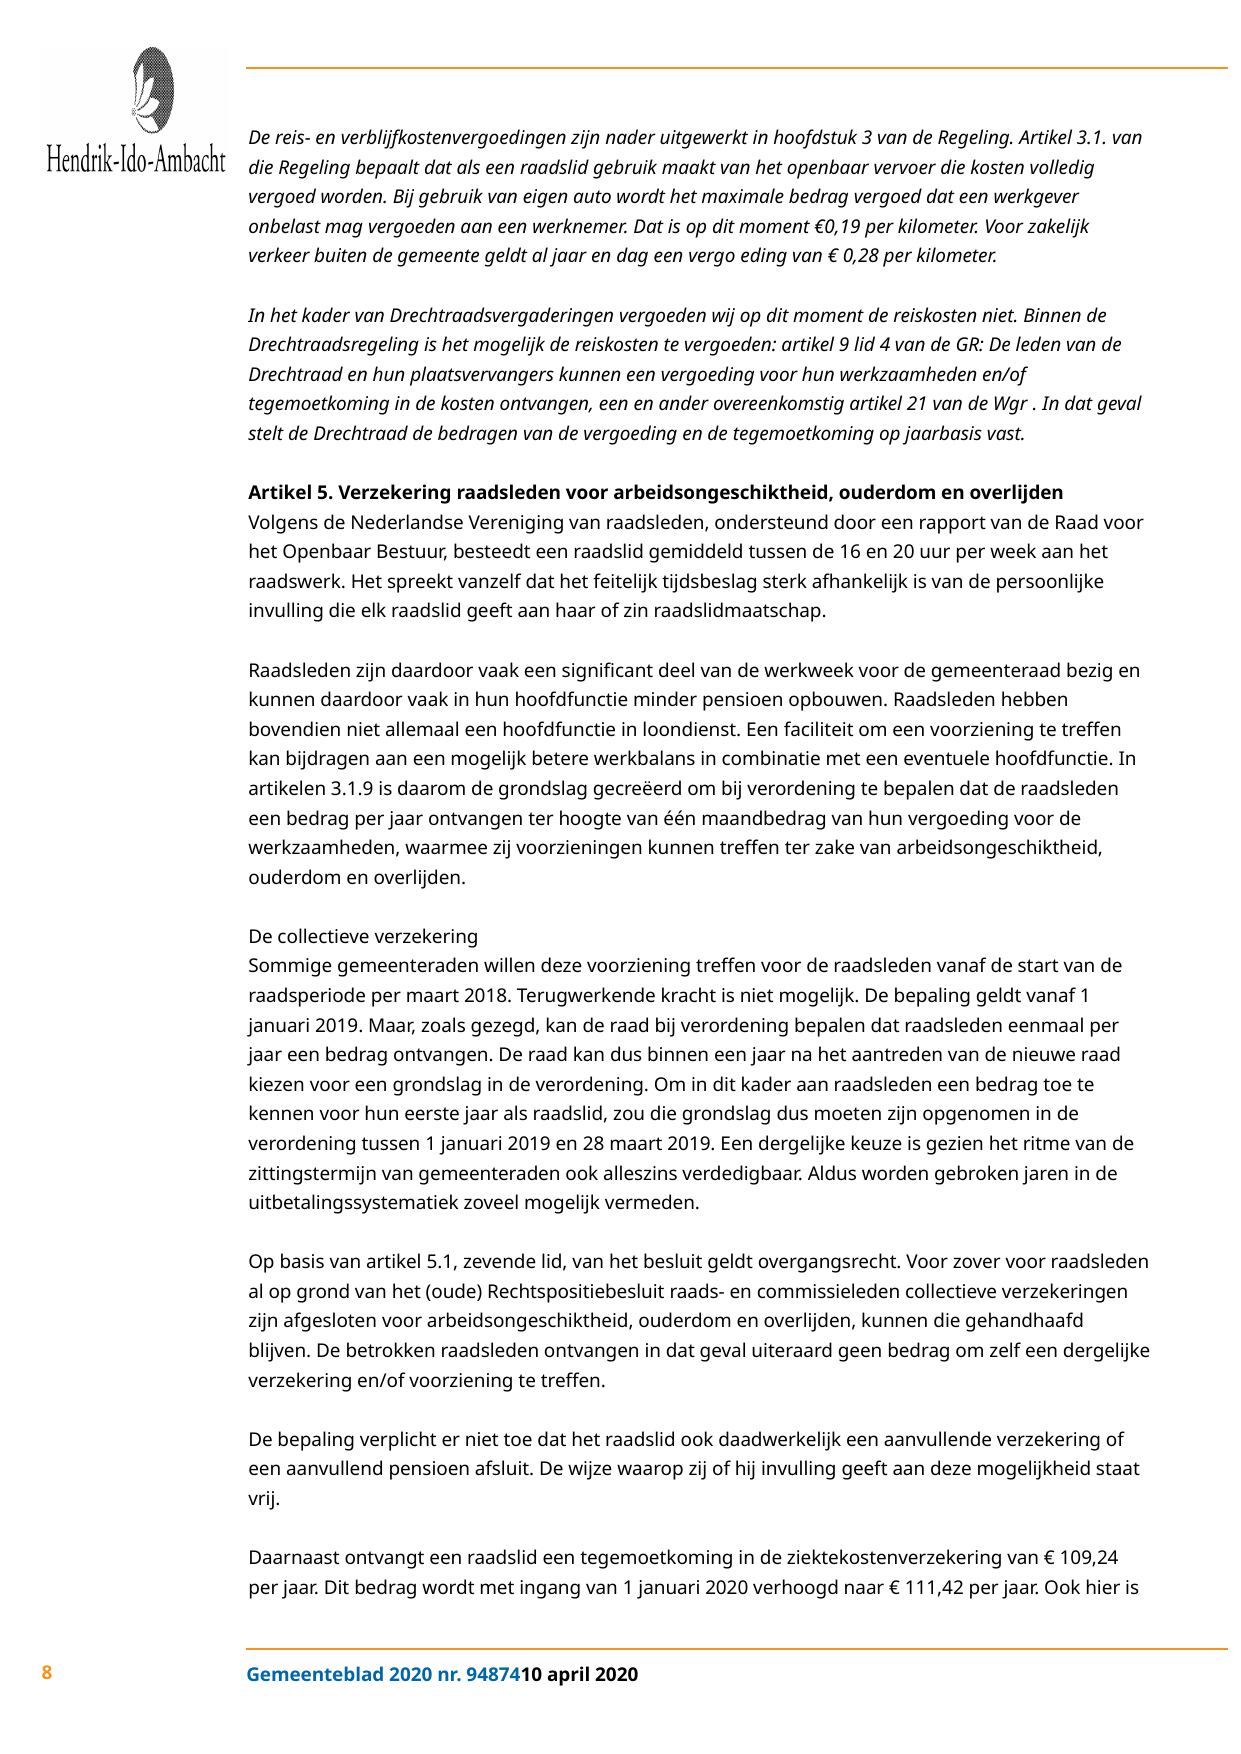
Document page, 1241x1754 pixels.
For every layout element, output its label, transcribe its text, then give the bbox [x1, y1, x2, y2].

text De collectieve verzekering [248, 923, 1152, 949]
text Op basis van artikel 5.1, zevende lid, van het besluit geldt overgangsrecht. Voor zover voor raadsleden al op grond van het (oude) Rechtspositiebesluit raads- en commissieleden collectieve verzekeringen zijn afgesloten voor arbeidsongeschiktheid, ouderdom en overlijden, kunnen die gehandhaafd blijven. De betrokken raadsleden ontvangen in dat geval uiteraard geen bedrag om zelf een dergelijke verzekering en/of voorziening te treffen. [248, 1248, 1152, 1393]
text In het kader van Drechtraadsvergaderingen vergoeden wij op dit moment de reiskosten niet. Binnen de Drechtraadsregeling is het mogelijk de reiskosten te vergoeden: artikel 9 lid 4 van de GR: De leden van de Drechtraad en hun plaatsvervangers kunnen een vergoeding voor hun werkzaamheden en/of tegemoetkoming in de kosten ontvangen, een en ander overeenkomstig artikel 21 van de Wgr . In dat geval stelt de Drechtraad de bedragen van de vergoeding en de tegemoetkoming op jaarbasis vast. [248, 302, 1152, 446]
text De reis- en verblijfkostenvergoedingen zijn nader uitgewerkt in hoofdstuk 3 van de Regeling. Artikel 3.1. van die Regeling bepaalt dat als een raadslid gebruik maakt van het openbaar vervoer die kosten volledig vergoed worden. Bij gebruik van eigen auto wordt het maximale bedrag vergoed dat een werkgever onbelast mag vergoeden aan een werknemer. Dat is op dit moment €0,19 per kilometer. Voor zakelijk verkeer buiten de gemeente geldt al jaar en dag een vergo eding van € 0,28 per kilometer. [248, 124, 1152, 268]
picture [41, 47, 231, 172]
text De bepaling verplicht er niet toe dat het raadslid ook daadwerkelijk een aanvullende verzekering of een aanvullend pensioen afsluit. De wijze waarop zij of hij invulling geeft aan deze mogelijkheid staat vrij. [248, 1426, 1152, 1511]
text Artikel 5. Verzekering raadsleden voor arbeidsongeschiktheid, ouderdom en overlijden [248, 479, 1152, 505]
text Volgens de Nederlandse Vereniging van raadsleden, ondersteund door een rapport van de Raad voor het Openbaar Bestuur, besteedt een raadslid gemiddeld tussen de 16 en 20 uur per week aan het raadswerk. Het spreekt vanzelf dat het feitelijk tijdsbeslag sterk afhankelijk is van de persoonlijke invulling die elk raadslid geeft aan haar of zin raadslidmaatschap. [248, 509, 1152, 623]
text Raadsleden zijn daardoor vaak een significant deel van de werkweek voor de gemeenteraad bezig en kunnen daardoor vaak in hun hoofdfunctie minder pensioen opbouwen. Raadsleden hebben bovendien niet allemaal een hoofdfunctie in loondienst. Een faciliteit om een voorziening te treffen kan bijdragen aan een mogelijk betere werkbalans in combinatie met een eventuele hoofdfunctie. In artikelen 3.1.9 is daarom de grondslag gecreëerd om bij verordening te bepalen dat de raadsleden een bedrag per jaar ontvangen ter hoogte van één maandbedrag van hun vergoeding voor de werkzaamheden, waarmee zij voorzieningen kunnen treffen ter zake van arbeidsongeschiktheid, ouderdom en overlijden. [248, 657, 1152, 890]
text Sommige gemeenteraden willen deze voorziening treffen voor de raadsleden vanaf de start van de raadsperiode per maart 2018. Terugwerkende kracht is niet mogelijk. De bepaling geldt vanaf 1 januari 2019. Maar, zoals gezegd, kan de raad bij verordening bepalen dat raadsleden eenmaal per jaar een bedrag ontvangen. De raad kan dus binnen een jaar na het aantreden van de nieuwe raad kiezen voor een grondslag in de verordening. Om in dit kader aan raadsleden een bedrag toe te kennen voor hun eerste jaar als raadslid, zou die grondslag dus moeten zijn opgenomen in de verordening tussen 1 januari 2019 en 28 maart 2019. Een dergelijke keuze is gezien het ritme van de zittingstermijn van gemeenteraden ook alleszins verdedigbaar. Aldus worden gebroken jaren in de uitbetalingssystematiek zoveel mogelijk vermeden. [248, 953, 1152, 1215]
text Daarnaast ontvangt een raadslid een tegemoetkoming in de ziektekostenverzekering van € 109,24 per jaar. Dit bedrag wordt met ingang van 1 januari 2020 verhoogd naar € 111,42 per jaar. Ook hier is [248, 1544, 1152, 1600]
